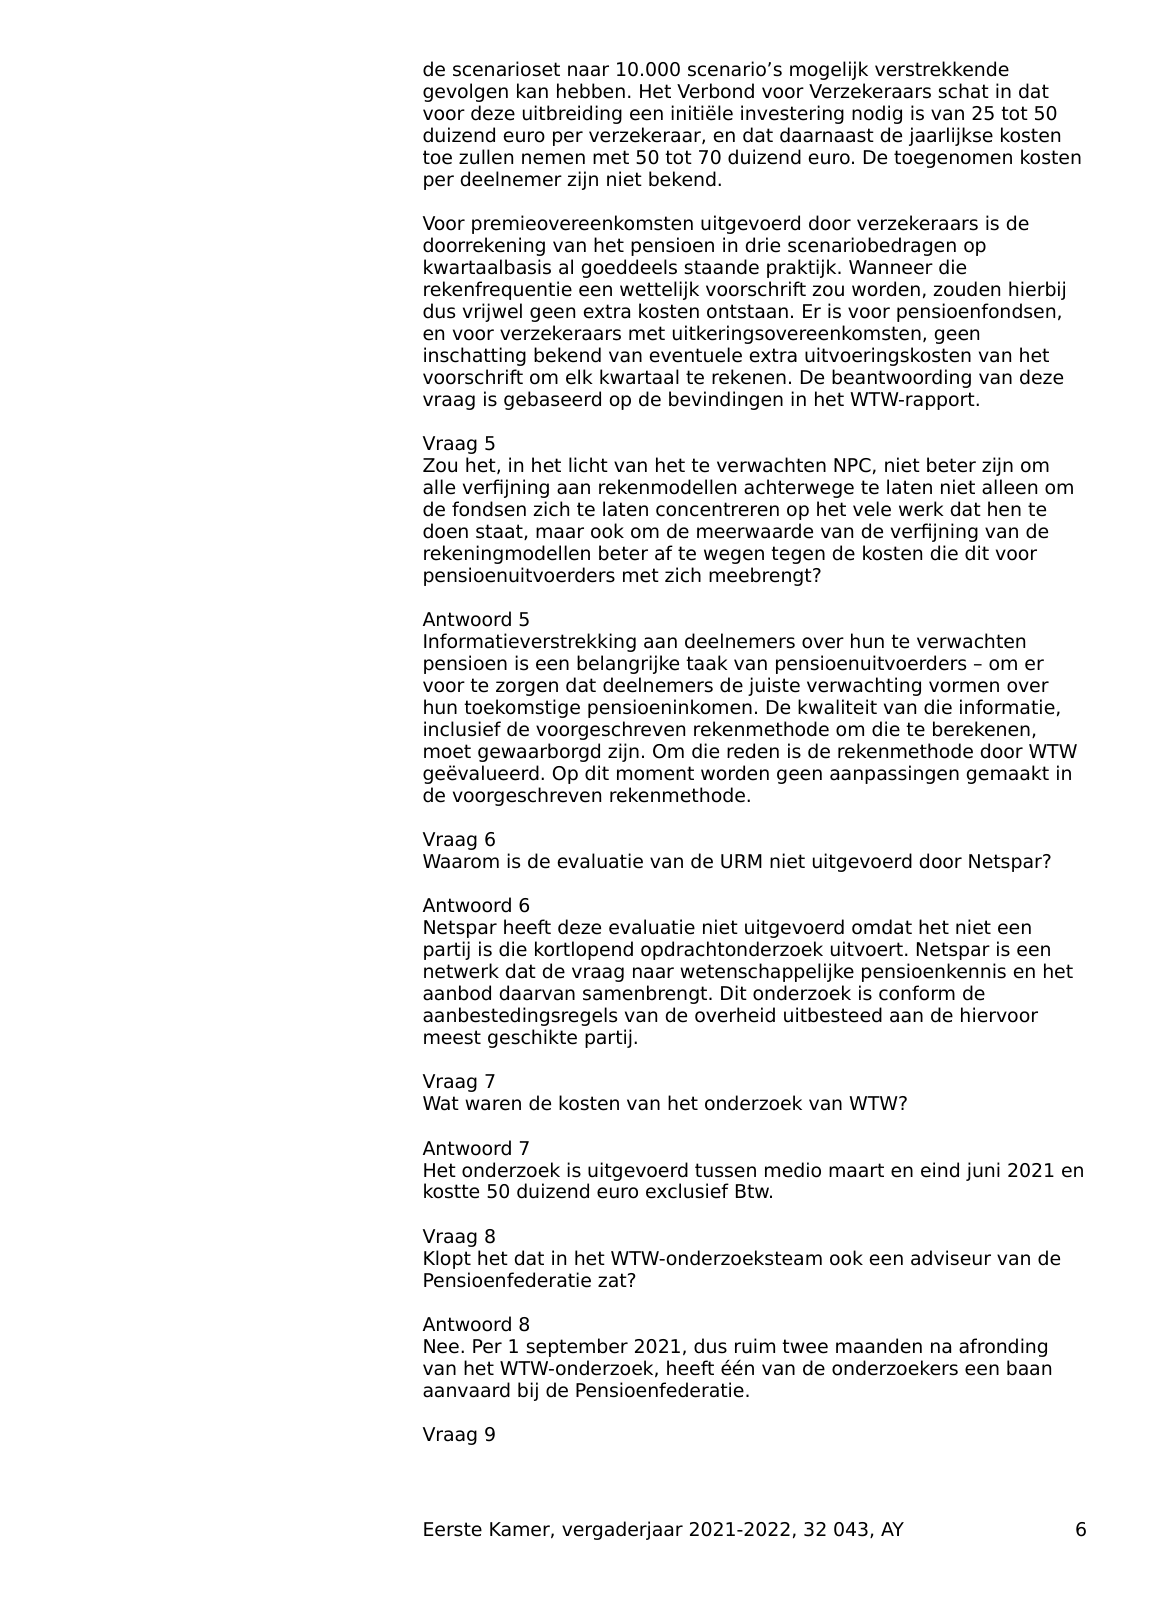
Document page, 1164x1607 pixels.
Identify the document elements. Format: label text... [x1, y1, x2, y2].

text Vraag 6 [422, 829, 1087, 851]
text Informatieverstrekking aan deelnemers over hun te verwachten pensioen is een belangrijke taak van pensioenuitvoerders – om er voor te zorgen dat deelnemers de juiste verwachting vormen over hun toekomstige pensioeninkomen. De kwaliteit van die informatie, inclusief de voorgeschreven rekenmethode om die te berekenen, moet gewaarborgd zijn. Om die reden is de rekenmethode door WTW geëvalueerd. Op dit moment worden geen aanpassingen gemaakt in de voorgeschreven rekenmethode. [422, 631, 1087, 807]
text Zou het, in het licht van het te verwachten NPC, niet beter zijn om alle verfijning aan rekenmodellen achterwege te laten niet alleen om de fondsen zich te laten concentreren op het vele werk dat hen te doen staat, maar ook om de meerwaarde van de verfijning van de rekeningmodellen beter af te wegen tegen de kosten die dit voor pensioenuitvoerders met zich meebrengt? [422, 455, 1087, 587]
text Nee. Per 1 september 2021, dus ruim twee maanden na afronding van het WTW-onderzoek, heeft één van de onderzoekers een baan aanvaard bij de Pensioenfederatie. [422, 1336, 1087, 1402]
text Vraag 5 [422, 433, 1087, 455]
text Het onderzoek is uitgevoerd tussen medio maart en eind juni 2021 en kostte 50 duizend euro exclusief Btw. [422, 1159, 1087, 1203]
text Wat waren de kosten van het onderzoek van WTW? [422, 1093, 1087, 1115]
text Antwoord 5 [422, 609, 1087, 631]
text de scenarioset naar 10.000 scenario’s mogelijk verstrekkende gevolgen kan hebben. Het Verbond voor Verzekeraars schat in dat voor deze uitbreiding een initiële investering nodig is van 25 tot 50 duizend euro per verzekeraar, en dat daarnaast de jaarlijkse kosten toe zullen nemen met 50 tot 70 duizend euro. De toegenomen kosten per deelnemer zijn niet bekend. [422, 59, 1087, 191]
text Vraag 9 [422, 1424, 1087, 1446]
text Voor premieovereenkomsten uitgevoerd door verzekeraars is de doorrekening van het pensioen in drie scenariobedragen op kwartaalbasis al goeddeels staande praktijk. Wanneer die rekenfrequentie een wettelijk voorschrift zou worden, zouden hierbij dus vrijwel geen extra kosten ontstaan. Er is voor pensioenfondsen, en voor verzekeraars met uitkeringsovereenkomsten, geen inschatting bekend van eventuele extra uitvoeringskosten van het voorschrift om elk kwartaal te rekenen. De beantwoording van deze vraag is gebaseerd op de bevindingen in het WTW-rapport. [422, 213, 1087, 411]
text Netspar heeft deze evaluatie niet uitgevoerd omdat het niet een partij is die kortlopend opdrachtonderzoek uitvoert. Netspar is een netwerk dat de vraag naar wetenschappelijke pensioenkennis en het aanbod daarvan samenbrengt. Dit onderzoek is conform de aanbestedingsregels van de overheid uitbesteed aan de hiervoor meest geschikte partij. [422, 917, 1087, 1049]
text Antwoord 7 [422, 1137, 1087, 1159]
text Waarom is de evaluatie van de URM niet uitgevoerd door Netspar? [422, 851, 1087, 873]
text Antwoord 8 [422, 1314, 1087, 1336]
text Klopt het dat in het WTW-onderzoeksteam ook een adviseur van de Pensioenfederatie zat? [422, 1248, 1087, 1292]
text Vraag 7 [422, 1071, 1087, 1093]
text Antwoord 6 [422, 895, 1087, 917]
text Vraag 8 [422, 1226, 1087, 1248]
